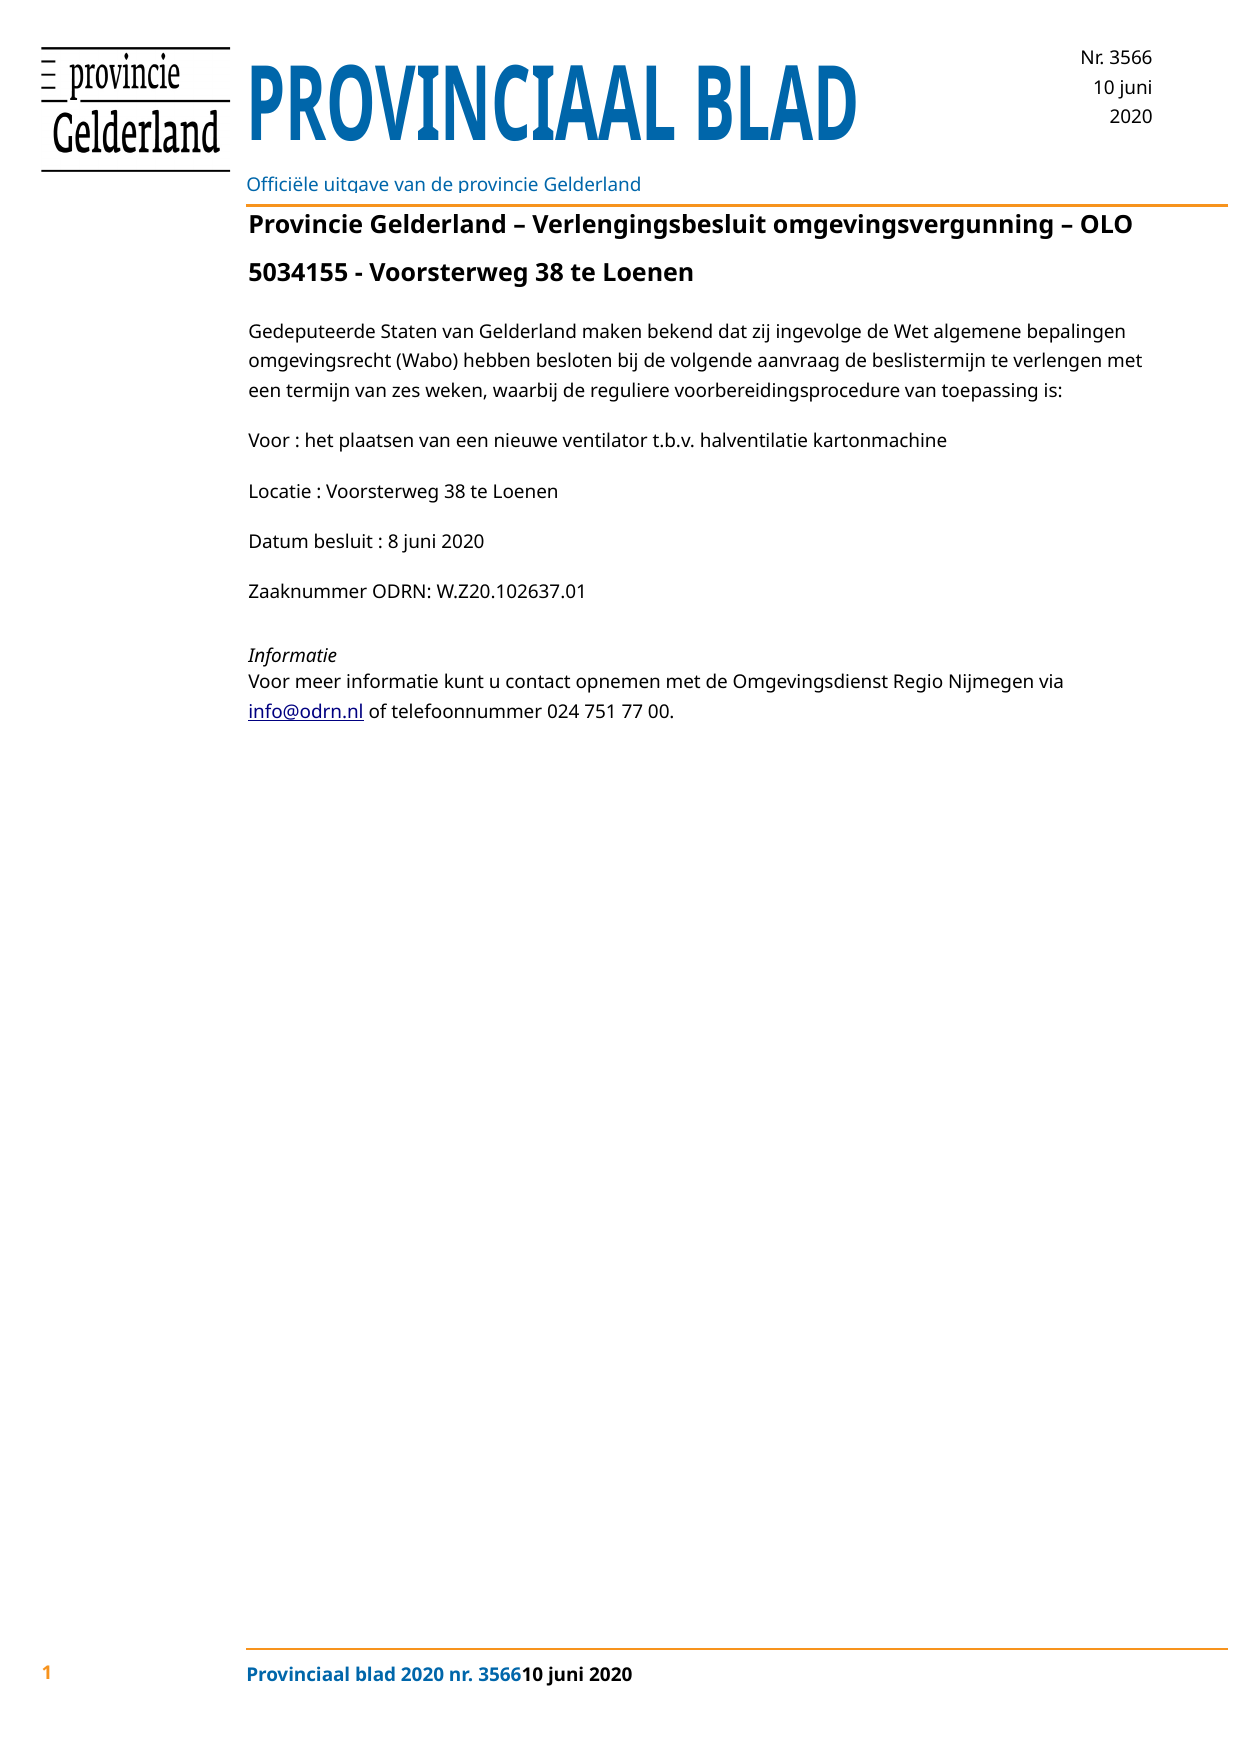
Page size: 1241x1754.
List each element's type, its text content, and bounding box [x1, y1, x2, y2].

text Provincie Gelderland – Verlengingsbesluit omgevingsvergunning – OLO 5034155 - Voorsterweg 38 te Loenen [248, 207, 1152, 288]
picture [41, 47, 231, 172]
text Zaaknummer ODRN: W.Z20.102637.01 [248, 579, 1152, 604]
text Informatie [248, 643, 1152, 668]
text Datum besluit : 8 juni 2020 [248, 528, 1152, 554]
text Gedeputeerde Staten van Gelderland maken bekend dat zij ingevolge de Wet algemene bepalingen omgevingsrecht (Wabo) hebben besloten bij de volgende aanvraag de beslistermijn te verlengen met een termijn van zes weken, waarbij de reguliere voorbereidingsprocedure van toepassing is: [248, 318, 1152, 403]
text Voor : het plaatsen van een nieuwe ventilator t.b.v. halventilatie kartonmachine [248, 427, 1152, 453]
text Locatie : Voorsterweg 38 te Loenen [248, 478, 1152, 504]
text Voor meer informatie kunt u contact opnemen met de Omgevingsdienst Regio Nijmegen via info@odrn.nl of telefoonnummer 024 751 77 00. [248, 668, 1152, 724]
